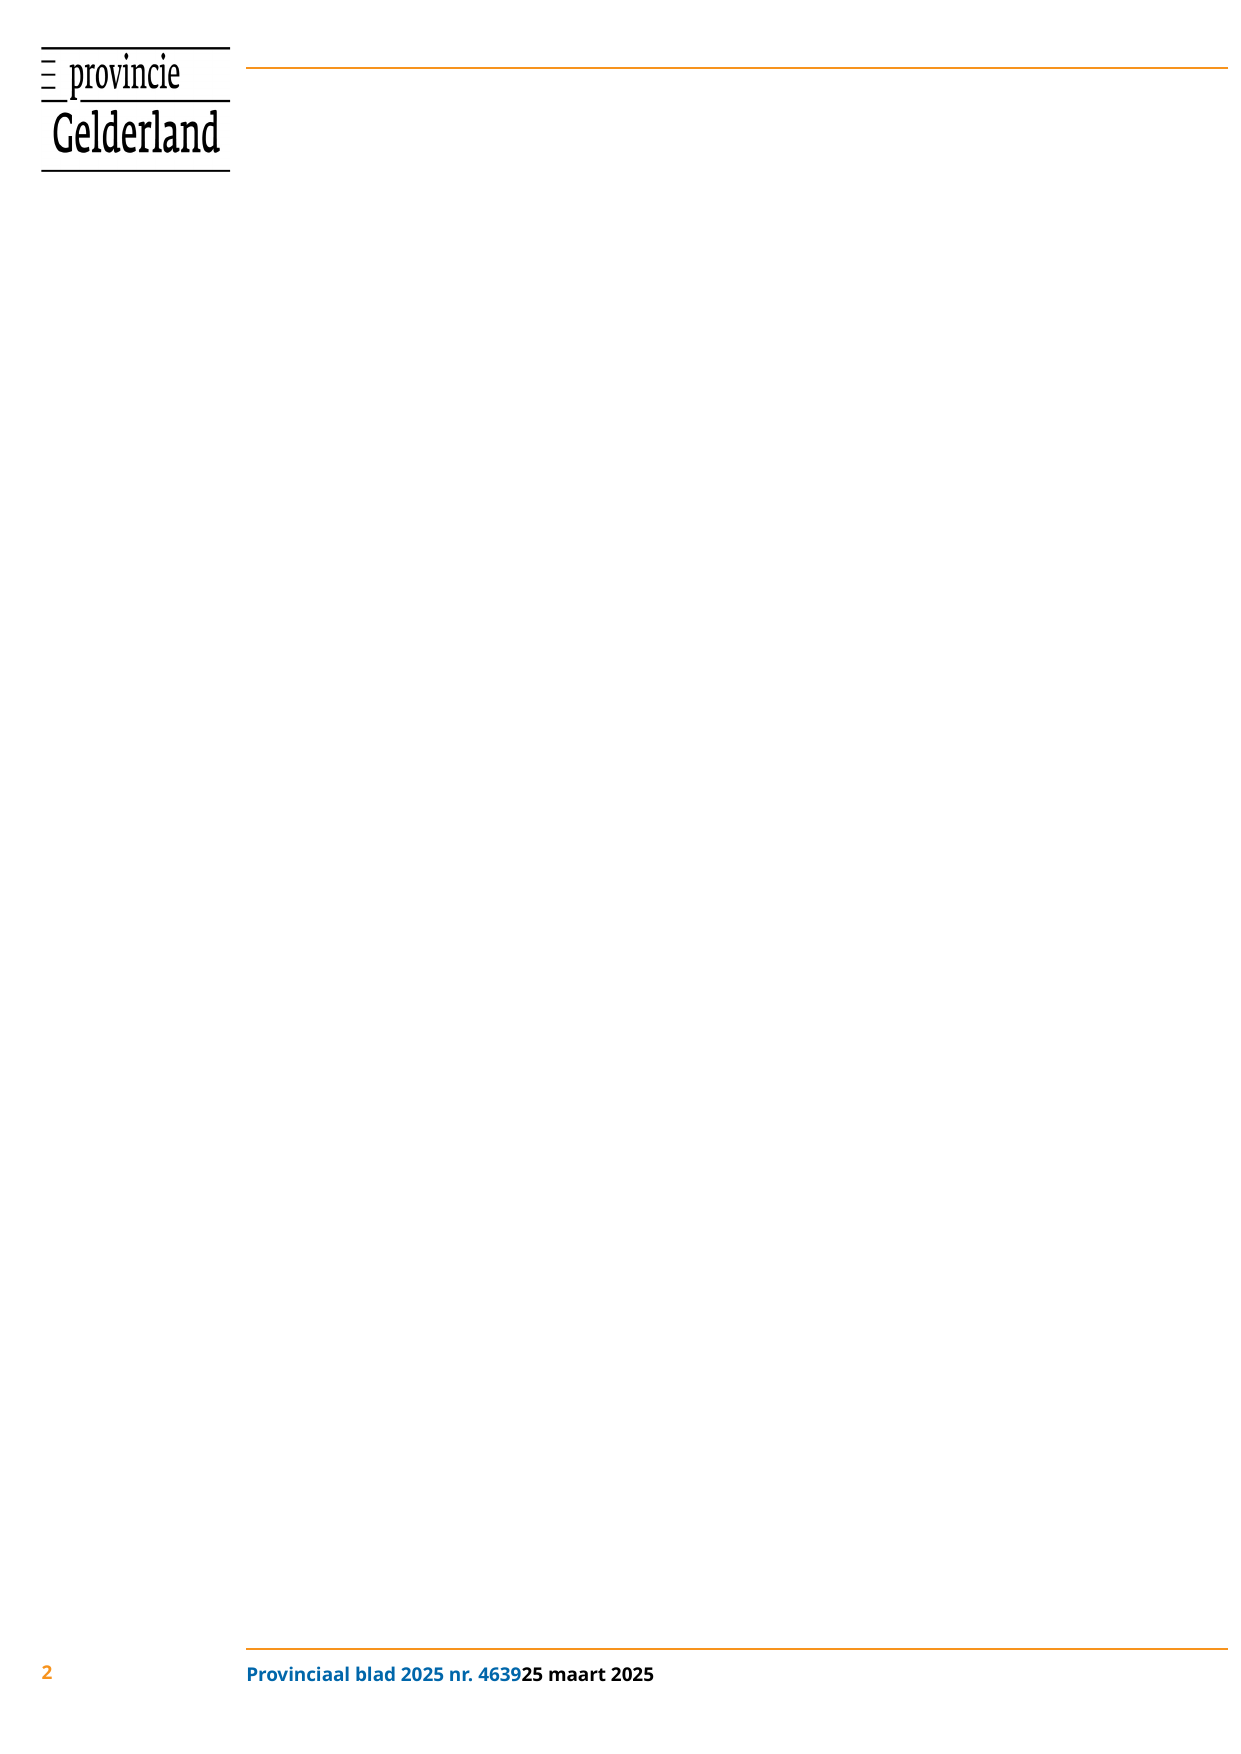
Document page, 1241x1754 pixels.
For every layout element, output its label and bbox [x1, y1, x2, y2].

picture [41, 47, 231, 172]
